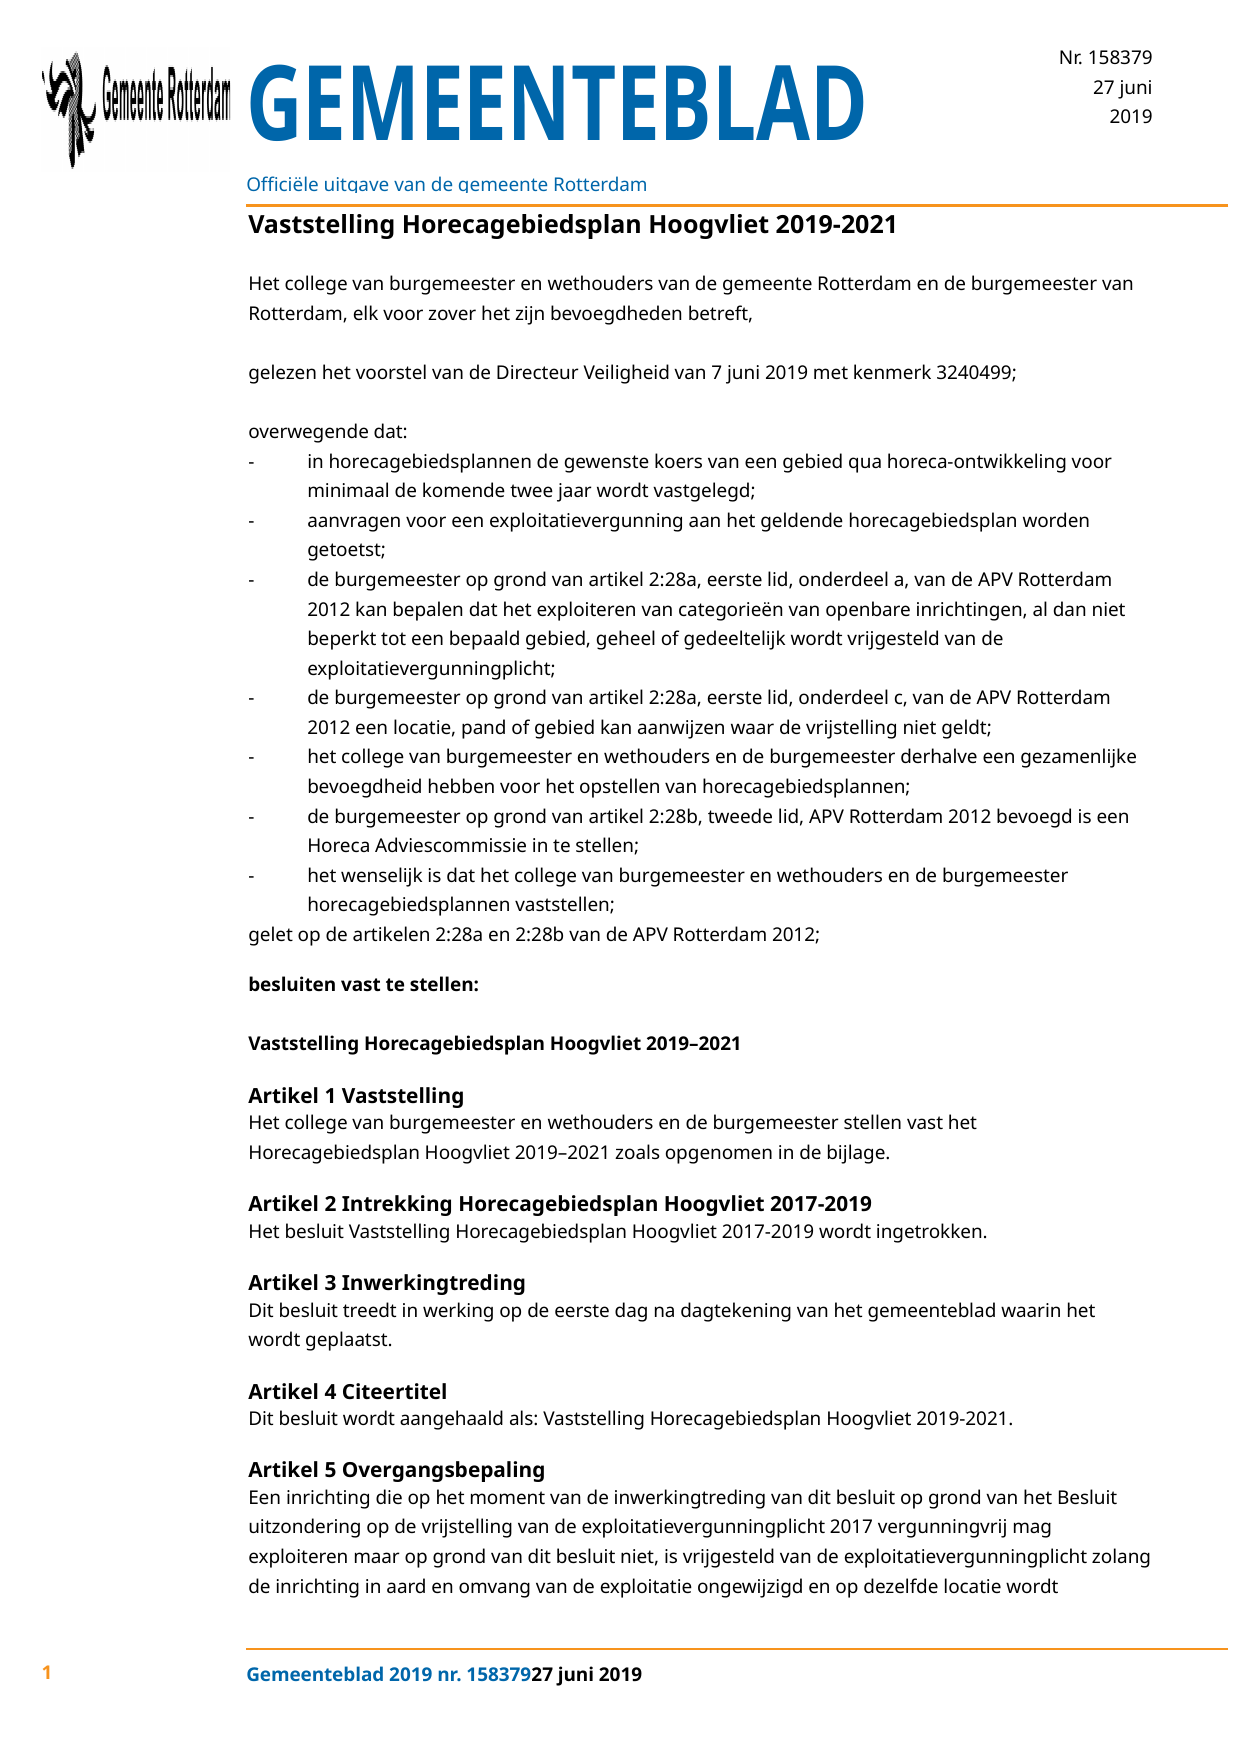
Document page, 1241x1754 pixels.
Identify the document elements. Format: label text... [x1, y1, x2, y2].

text Het besluit Vaststelling Horecagebiedsplan Hoogvliet 2017-2019 wordt ingetrokken. [248, 1218, 1152, 1244]
text Vaststelling Horecagebiedsplan Hoogvliet 2019-2021 [248, 207, 1152, 241]
text Artikel 4 Citeertitel [248, 1377, 1152, 1405]
text Vaststelling Horecagebiedsplan Hoogvliet 2019–2021 [248, 1031, 1152, 1056]
text Artikel 1 Vaststelling [248, 1081, 1152, 1109]
list de burgemeester op grond van artikel 2:28a, eerste lid, onderdeel c, van de APV Rotterdam 2012 een locatie, pand of gebied kan aanwijzen waar de vrijstelling niet geldt; [248, 684, 1152, 740]
list het college van burgemeester en wethouders en de burgemeester derhalve een gezamenlijke bevoegdheid hebben voor het opstellen van horecagebiedsplannen; [248, 744, 1152, 799]
text Artikel 5 Overgangsbepaling [248, 1456, 1152, 1484]
list in horecagebiedsplannen de gewenste koers van een gebied qua horeca-ontwikkeling voor minimaal de komende twee jaar wordt vastgelegd; [248, 448, 1152, 503]
text Het college van burgemeester en wethouders van de gemeente Rotterdam en de burgemeester van Rotterdam, elk voor zover het zijn bevoegdheden betreft, [248, 270, 1152, 326]
list het wenselijk is dat het college van burgemeester en wethouders en de burgemeester horecagebiedsplannen vaststellen; [248, 862, 1152, 917]
picture [41, 47, 231, 172]
text overwegende dat: [248, 418, 1152, 444]
text gelezen het voorstel van de Directeur Veiligheid van 7 juni 2019 met kenmerk 3240499; [248, 359, 1152, 385]
text Artikel 2 Intrekking Horecagebiedsplan Hoogvliet 2017-2019 [248, 1189, 1152, 1218]
text Dit besluit wordt aangehaald als: Vaststelling Horecagebiedsplan Hoogvliet 2019-2021. [248, 1405, 1152, 1431]
list aanvragen voor een exploitatievergunning aan het geldende horecagebiedsplan worden getoetst; [248, 507, 1152, 562]
text Dit besluit treedt in werking op de eerste dag na dagtekening van het gemeenteblad waarin het wordt geplaatst. [248, 1297, 1152, 1352]
text gelet op de artikelen 2:28a en 2:28b van de APV Rotterdam 2012; [248, 921, 1152, 947]
text Een inrichting die op het moment van de inwerkingtreding van dit besluit op grond van het Besluit uitzondering op de vrijstelling van de exploitatievergunningplicht 2017 vergunningvrij mag exploiteren maar op grond van dit besluit niet, is vrijgesteld van de exploitatievergunningplicht zolang de inrichting in aard en omvang van de exploitatie ongewijzigd en op dezelfde locatie wordt [248, 1484, 1152, 1598]
text besluiten vast te stellen: [248, 971, 1152, 997]
list de burgemeester op grond van artikel 2:28a, eerste lid, onderdeel a, van de APV Rotterdam 2012 kan bepalen dat het exploiteren van categorieën van openbare inrichtingen, al dan niet beperkt tot een bepaald gebied, geheel of gedeeltelijk wordt vrijgesteld van de exploitatievergunningplicht; [248, 566, 1152, 681]
list de burgemeester op grond van artikel 2:28b, tweede lid, APV Rotterdam 2012 bevoegd is een Horeca Adviescommissie in te stellen; [248, 803, 1152, 858]
text Het college van burgemeester en wethouders en de burgemeester stellen vast het Horecagebiedsplan Hoogvliet 2019–2021 zoals opgenomen in de bijlage. [248, 1109, 1152, 1165]
text Artikel 3 Inwerkingtreding [248, 1268, 1152, 1297]
